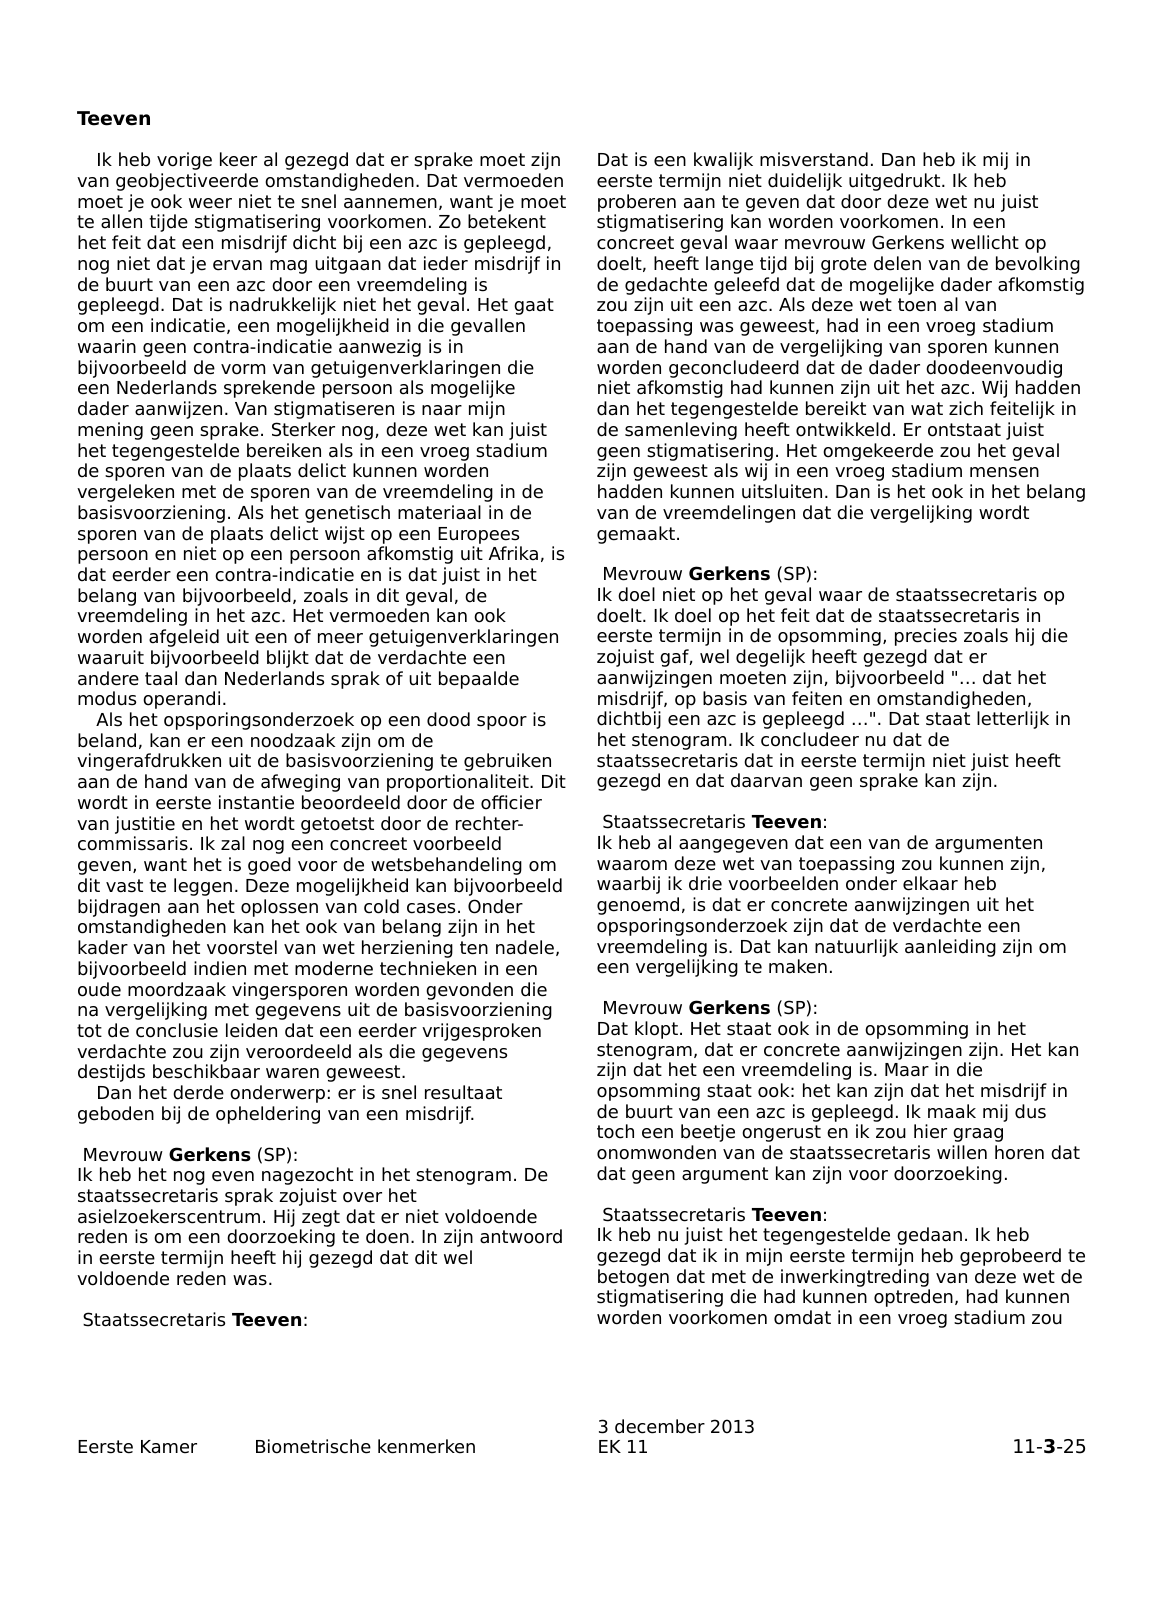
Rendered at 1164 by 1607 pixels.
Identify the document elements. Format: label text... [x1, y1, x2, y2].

text Staatssecretaris Teeven: [596, 1204, 1087, 1225]
text Mevrouw Gerkens (SP): [596, 564, 1087, 585]
text Mevrouw Gerkens (SP): [77, 1144, 567, 1165]
text Ik heb nu juist het tegengestelde gedaan. Ik heb gezegd dat ik in mijn eerste termijn heb geprobeerd te betogen dat met de inwerkingtreding van deze wet de stigmatisering die had kunnen optreden, had kunnen worden voorkomen omdat in een vroeg stadium zou [596, 1225, 1087, 1329]
text Staatssecretaris Teeven: [596, 812, 1087, 833]
text Mevrouw Gerkens (SP): [596, 998, 1087, 1019]
text Dat is een kwalijk misverstand. Dan heb ik mij in eerste termijn niet duidelijk uitgedrukt. Ik heb proberen aan te geven dat door deze wet nu juist stigmatisering kan worden voorkomen. In een concreet geval waar mevrouw Gerkens wellicht op doelt, heeft lange tijd bij grote delen van de bevolking de gedachte geleefd dat de mogelijke dader afkomstig zou zijn uit een azc. Als deze wet toen al van toepassing was geweest, had in een vroeg stadium aan de hand van de vergelijking van sporen kunnen worden geconcludeerd dat de dader doodeenvoudig niet afkomstig had kunnen zijn uit het azc. Wij hadden dan het tegengestelde bereikt van wat zich feitelijk in de samenleving heeft ontwikkeld. Er ontstaat juist geen stigmatisering. Het omgekeerde zou het geval zijn geweest als wij in een vroeg stadium mensen hadden kunnen uitsluiten. Dan is het ook in het belang van de vreemdelingen dat die vergelijking wordt gemaakt. [596, 150, 1087, 544]
text Ik doel niet op het geval waar de staatssecretaris op doelt. Ik doel op het feit dat de staatssecretaris in eerste termijn in de opsomming, precies zoals hij die zojuist gaf, wel degelijk heeft gezegd dat er aanwijzingen moeten zijn, bijvoorbeeld "… dat het misdrijf, op basis van feiten en omstandigheden, dichtbij een azc is gepleegd …". Dat staat letterlijk in het stenogram. Ik concludeer nu dat de staatssecretaris dat in eerste termijn niet juist heeft gezegd en dat daarvan geen sprake kan zijn. [596, 585, 1087, 792]
text Staatssecretaris Teeven: [77, 1309, 567, 1330]
text Als het opsporingsonderzoek op een dood spoor is beland, kan er een noodzaak zijn om de vingerafdrukken uit de basisvoorziening te gebruiken aan de hand van de afweging van proportionaliteit. Dit wordt in eerste instantie beoordeeld door de officier van justitie en het wordt getoetst door de rechter-commissaris. Ik zal nog een concreet voorbeeld geven, want het is goed voor de wetsbehandeling om dit vast te leggen. Deze mogelijkheid kan bijvoorbeeld bijdragen aan het oplossen van cold cases. Onder omstandigheden kan het ook van belang zijn in het kader van het voorstel van wet herziening ten nadele, bijvoorbeeld indien met moderne technieken in een oude moordzaak vingersporen worden gevonden die na vergelijking met gegevens uit de basisvoorziening tot de conclusie leiden dat een eerder vrijgesproken verdachte zou zijn veroordeeld als die gegevens destijds beschikbaar waren geweest. [77, 710, 567, 1083]
text Dan het derde onderwerp: er is snel resultaat geboden bij de opheldering van een misdrijf. [77, 1083, 567, 1124]
text Ik heb vorige keer al gezegd dat er sprake moet zijn van geobjectiveerde omstandigheden. Dat vermoeden moet je ook weer niet te snel aannemen, want je moet te allen tijde stigmatisering voorkomen. Zo betekent het feit dat een misdrijf dicht bij een azc is gepleegd, nog niet dat je ervan mag uitgaan dat ieder misdrijf in de buurt van een azc door een vreemdeling is gepleegd. Dat is nadrukkelijk niet het geval. Het gaat om een indicatie, een mogelijkheid in die gevallen waarin geen contra-indicatie aanwezig is in bijvoorbeeld de vorm van getuigenverklaringen die een Nederlands sprekende persoon als mogelijke dader aanwijzen. Van stigmatiseren is naar mijn mening geen sprake. Sterker nog, deze wet kan juist het tegengestelde bereiken als in een vroeg stadium de sporen van de plaats delict kunnen worden vergeleken met de sporen van de vreemdeling in de basisvoorziening. Als het genetisch materiaal in de sporen van de plaats delict wijst op een Europees persoon en niet op een persoon afkomstig uit Afrika, is dat eerder een contra-indicatie en is dat juist in het belang van bijvoorbeeld, zoals in dit geval, de vreemdeling in het azc. Het vermoeden kan ook worden afgeleid uit een of meer getuigenverklaringen waaruit bijvoorbeeld blijkt dat de verdachte een andere taal dan Nederlands sprak of uit bepaalde modus operandi. [77, 150, 567, 710]
text Dat klopt. Het staat ook in de opsomming in het stenogram, dat er concrete aanwijzingen zijn. Het kan zijn dat het een vreemdeling is. Maar in die opsomming staat ook: het kan zijn dat het misdrijf in de buurt van een azc is gepleegd. Ik maak mij dus toch een beetje ongerust en ik zou hier graag onomwonden van de staatssecretaris willen horen dat dat geen argument kan zijn voor doorzoeking. [596, 1019, 1087, 1184]
text Ik heb het nog even nagezocht in het stenogram. De staatssecretaris sprak zojuist over het asielzoekerscentrum. Hij zegt dat er niet voldoende reden is om een doorzoeking te doen. In zijn antwoord in eerste termijn heeft hij gezegd dat dit wel voldoende reden was. [77, 1165, 567, 1289]
text Ik heb al aangegeven dat een van de argumenten waarom deze wet van toepassing zou kunnen zijn, waarbij ik drie voorbeelden onder elkaar heb genoemd, is dat er concrete aanwijzingen uit het opsporingsonderzoek zijn dat de verdachte een vreemdeling is. Dat kan natuurlijk aanleiding zijn om een vergelijking te maken. [596, 833, 1087, 978]
